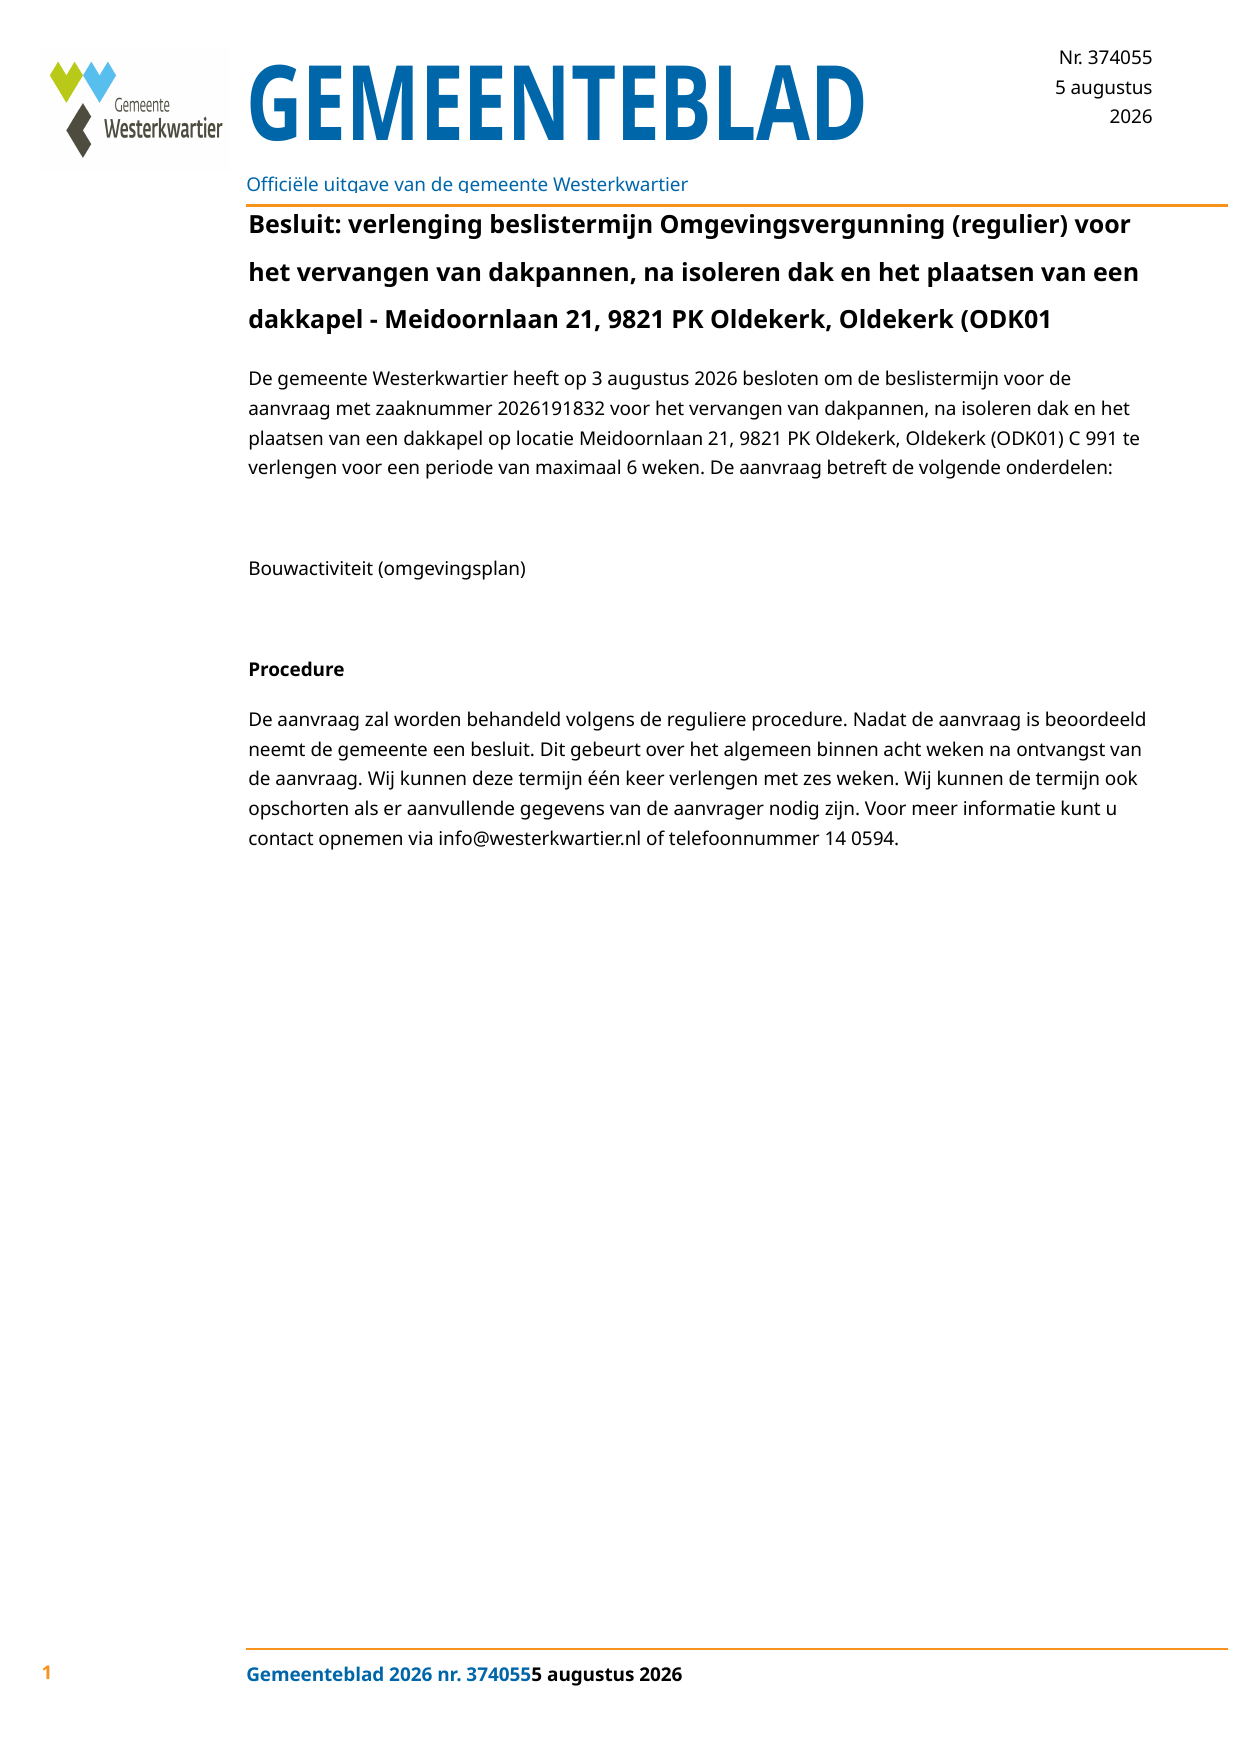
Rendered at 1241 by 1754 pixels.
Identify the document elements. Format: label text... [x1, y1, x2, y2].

text De aanvraag zal worden behandeld volgens de reguliere procedure. Nadat de aanvraag is beoordeeld neemt de gemeente een besluit. Dit gebeurt over het algemeen binnen acht weken na ontvangst van de aanvraag. Wij kunnen deze termijn één keer verlengen met zes weken. Wij kunnen de termijn ook opschorten als er aanvullende gegevens van de aanvrager nodig zijn. Voor meer informatie kunt u contact opnemen via info@westerkwartier.nl of telefoonnummer 14 0594. [248, 706, 1152, 850]
text Procedure [248, 656, 1152, 682]
text Besluit: verlenging beslistermijn Omgevingsvergunning (regulier) voor het vervangen van dakpannen, na isoleren dak en het plaatsen van een dakkapel - Meidoornlaan 21, 9821 PK Oldekerk, Oldekerk (ODK01 [248, 207, 1152, 336]
picture [41, 47, 231, 172]
text Bouwactiviteit (omgevingsplan) [248, 555, 1152, 581]
text De gemeente Westerkwartier heeft op 3 augustus 2026 besloten om de beslistermijn voor de aanvraag met zaaknummer 2026191832 voor het vervangen van dakpannen, na isoleren dak en het plaatsen van een dakkapel op locatie Meidoornlaan 21, 9821 PK Oldekerk, Oldekerk (ODK01) C 991 te verlengen voor een periode van maximaal 6 weken. De aanvraag betreft de volgende onderdelen: [248, 366, 1152, 480]
